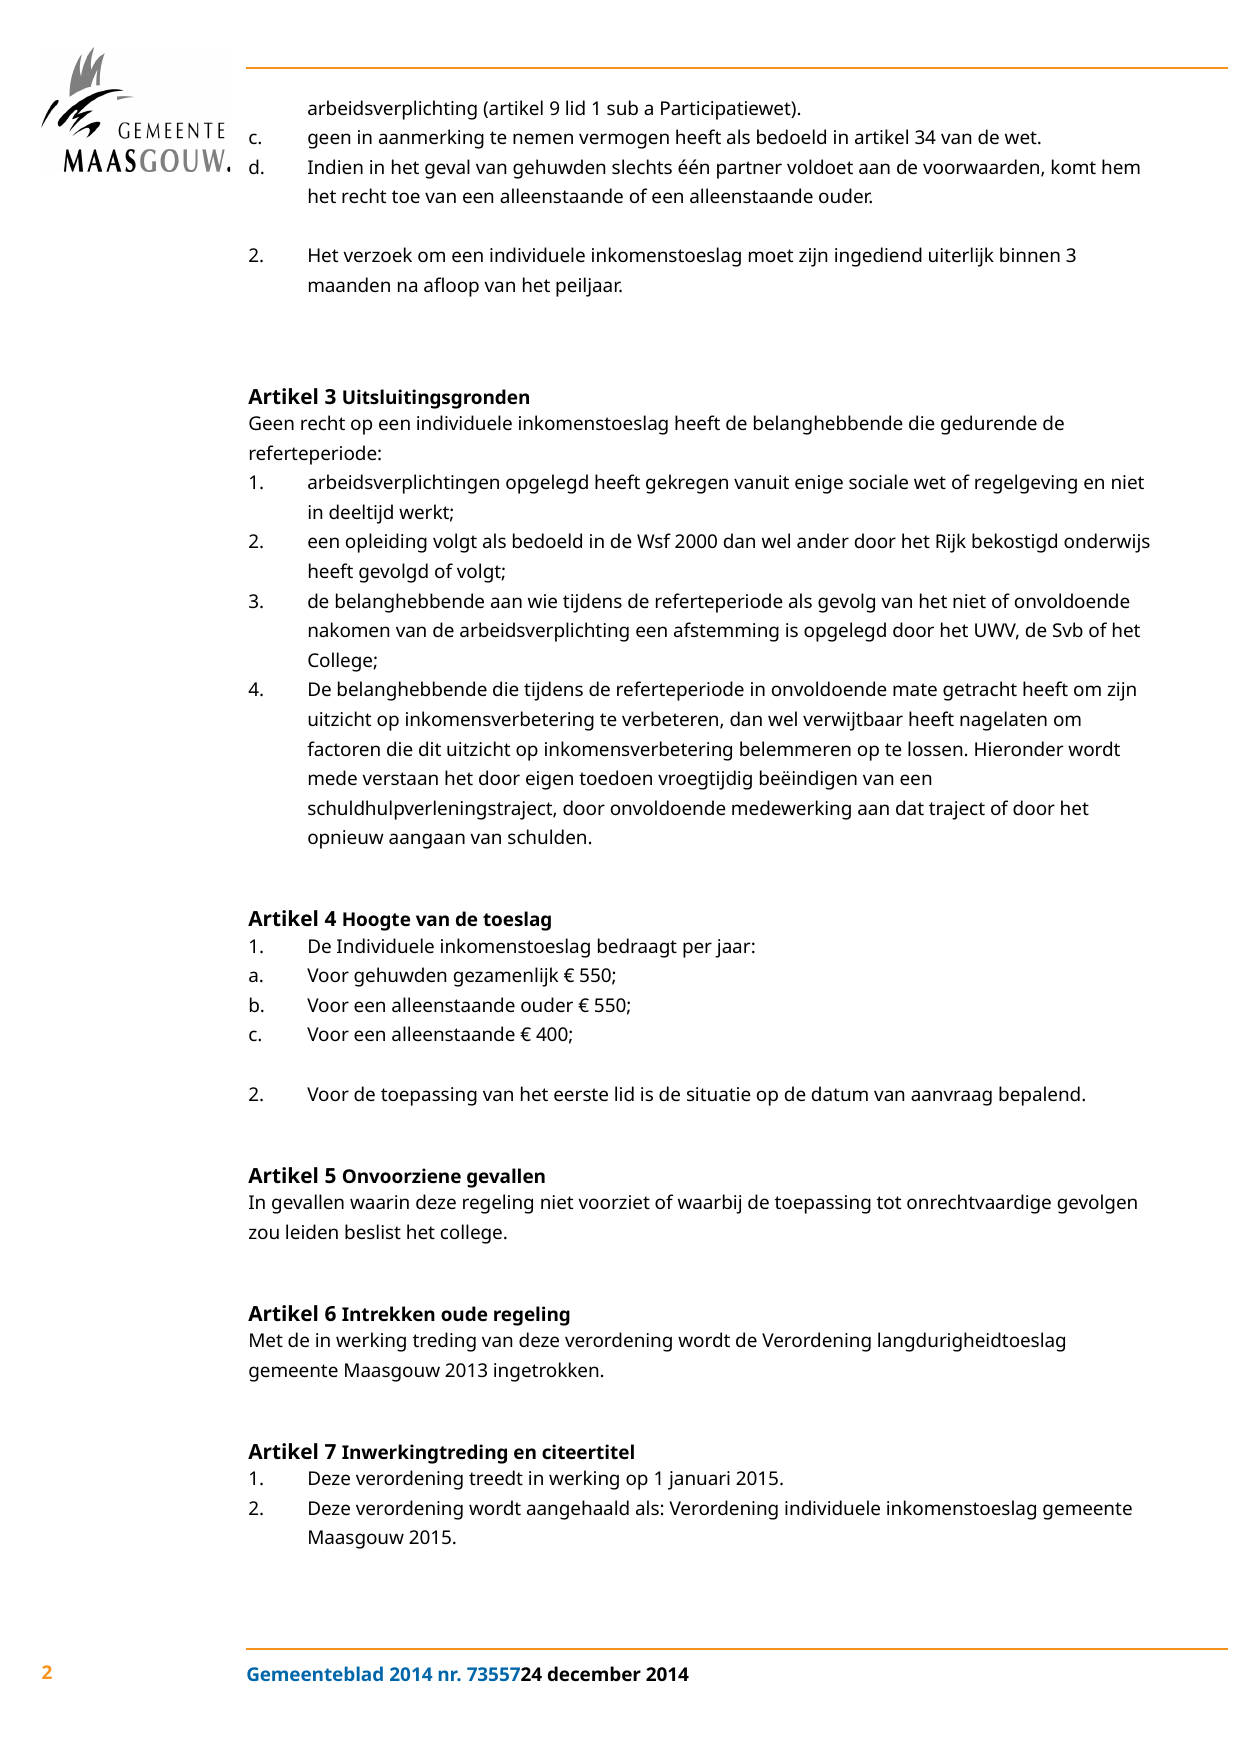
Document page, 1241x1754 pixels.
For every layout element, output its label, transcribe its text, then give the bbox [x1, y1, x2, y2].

text Met de in werking treding van deze verordening wordt de Verordening langdurigheidtoeslag gemeente Maasgouw 2013 ingetrokken. [248, 1327, 1152, 1383]
list Deze verordening wordt aangehaald als: Verordening individuele inkomenstoeslag gemeente Maasgouw 2015. [248, 1495, 1152, 1550]
list Voor de toepassing van het eerste lid is de situatie op de datum van aanvraag bepalend. [248, 1081, 1152, 1107]
list De Individuele inkomenstoeslag bedraagt per jaar: [248, 933, 1152, 959]
list arbeidsverplichtingen opgelegd heeft gekregen vanuit enige sociale wet of regelgeving en niet in deeltijd werkt; [248, 469, 1152, 525]
list geen in aanmerking te nemen vermogen heeft als bedoeld in artikel 34 van de wet. [248, 124, 1152, 150]
text Artikel 5 Onvoorziene gevallen [248, 1161, 1152, 1189]
text Artikel 7 Inwerkingtreding en citeertitel [248, 1437, 1152, 1465]
list Het verzoek om een individuele inkomenstoeslag moet zijn ingediend uiterlijk binnen 3 maanden na afloop van het peiljaar. [248, 243, 1152, 298]
text Artikel 4 Hoogte van de toeslag [248, 904, 1152, 933]
text In gevallen waarin deze regeling niet voorziet of waarbij de toepassing tot onrechtvaardige gevolgen zou leiden beslist het college. [248, 1189, 1152, 1244]
list Deze verordening treedt in werking op 1 januari 2015. [248, 1465, 1152, 1491]
list De belanghebbende die tijdens de referteperiode in onvoldoende mate getracht heeft om zijn uitzicht op inkomensverbetering te verbeteren, dan wel verwijtbaar heeft nagelaten om factoren die dit uitzicht op inkomensverbetering belemmeren op te lossen. Hieronder wordt mede verstaan het door eigen toedoen vroegtijdig beëindigen van een schuldhulpverleningstraject, door onvoldoende medewerking aan dat traject of door het opnieuw aangaan van schulden. [248, 677, 1152, 850]
list arbeidsverplichting (artikel 9 lid 1 sub a Participatiewet). [248, 95, 1152, 121]
text Geen recht op een individuele inkomenstoeslag heeft de belanghebbende die gedurende de referteperiode: [248, 410, 1152, 466]
text Artikel 6 Intrekken oude regeling [248, 1299, 1152, 1327]
picture [41, 47, 231, 172]
text Artikel 3 Uitsluitingsgronden [248, 382, 1152, 410]
list Voor een alleenstaande € 400; [248, 1022, 1152, 1047]
list een opleiding volgt als bedoeld in de Wsf 2000 dan wel ander door het Rijk bekostigd onderwijs heeft gevolgd of volgt; [248, 529, 1152, 584]
list Indien in het geval van gehuwden slechts één partner voldoet aan de voorwaarden, komt hem het recht toe van een alleenstaande of een alleenstaande ouder. [248, 154, 1152, 209]
list de belanghebbende aan wie tijdens de referteperiode als gevolg van het niet of onvoldoende nakomen van de arbeidsverplichting een afstemming is opgelegd door het UWV, de Svb of het College; [248, 588, 1152, 673]
list Voor een alleenstaande ouder € 550; [248, 992, 1152, 1018]
list Voor gehuwden gezamenlijk € 550; [248, 962, 1152, 988]
